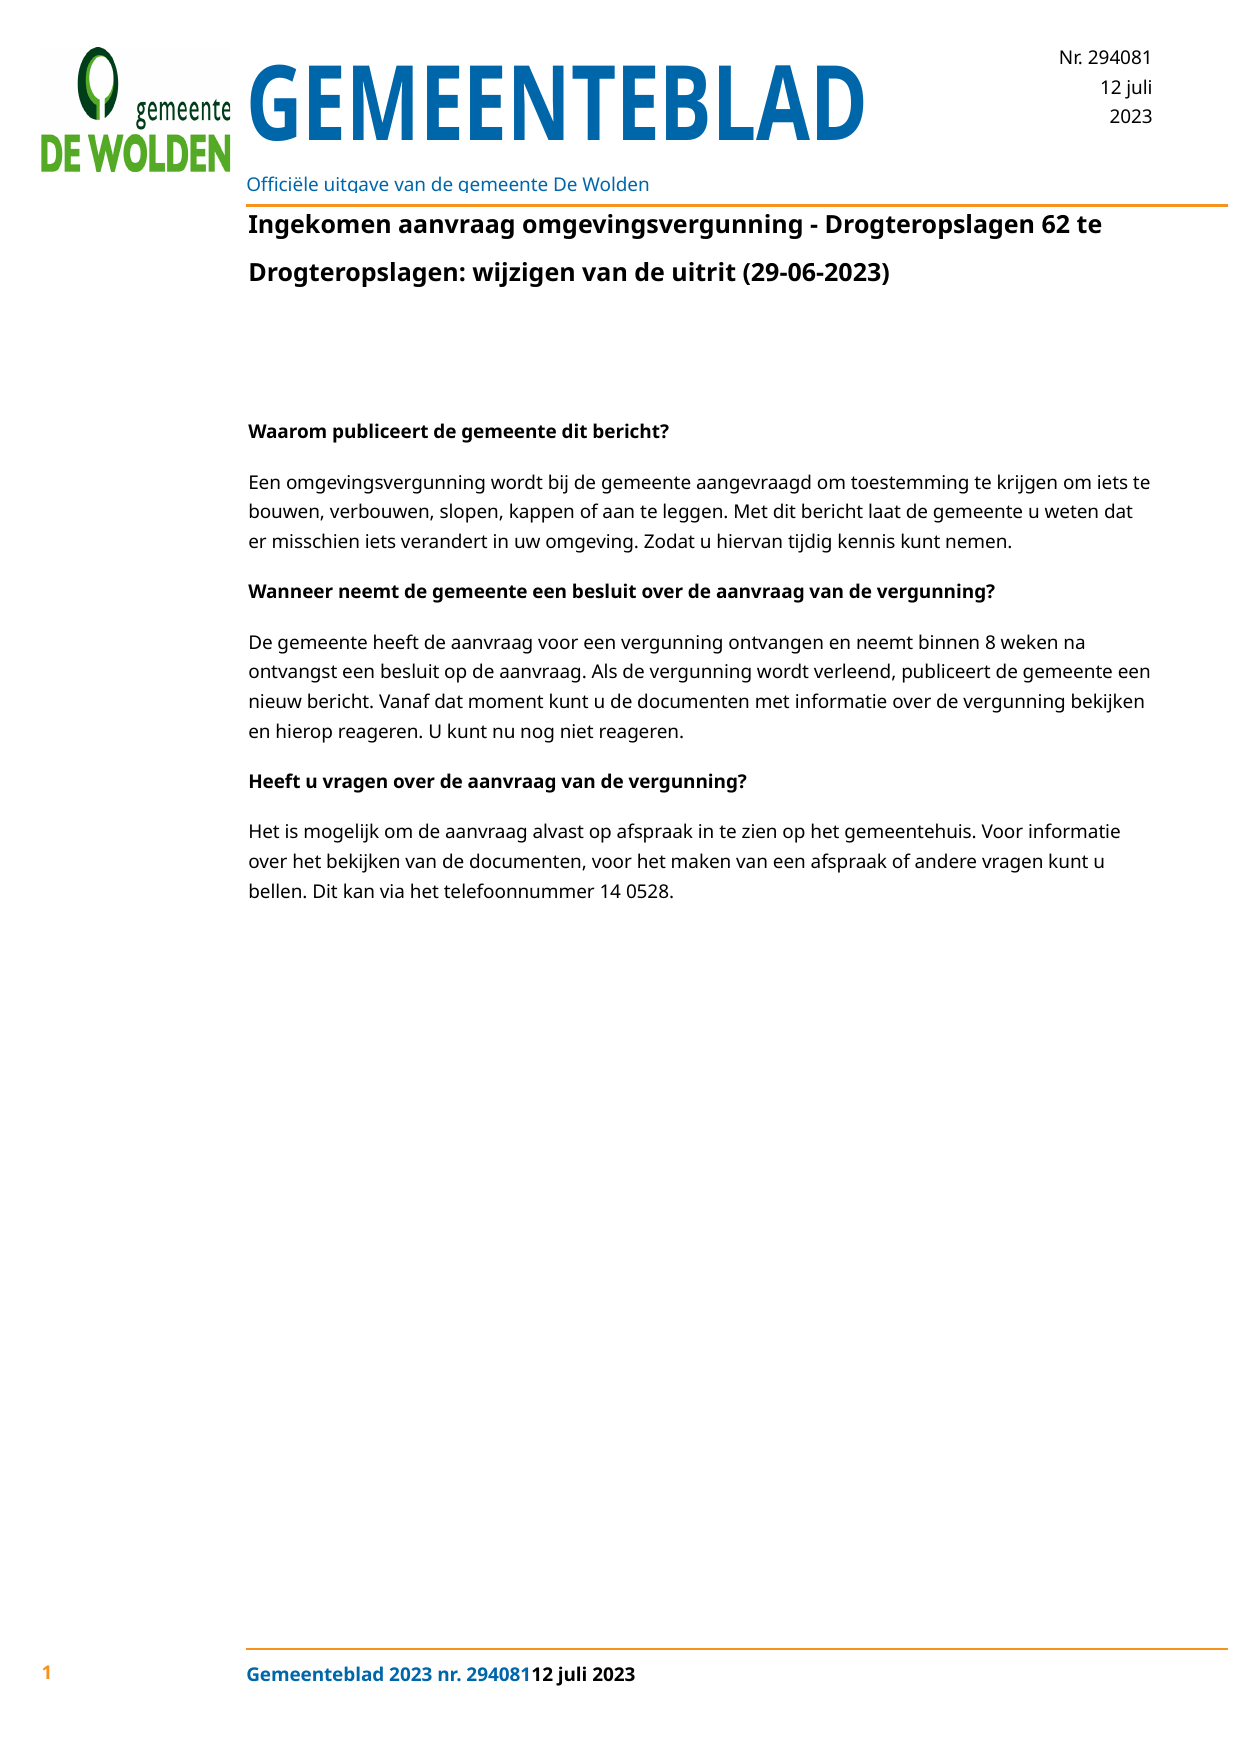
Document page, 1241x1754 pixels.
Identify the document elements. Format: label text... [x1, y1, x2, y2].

text Heeft u vragen over de aanvraag van de vergunning? [248, 768, 1152, 794]
text Wanneer neemt de gemeente een besluit over de aanvraag van de vergunning? [248, 579, 1152, 604]
picture [41, 47, 231, 172]
text Een omgevingsvergunning wordt bij de gemeente aangevraagd om toestemming te krijgen om iets te bouwen, verbouwen, slopen, kappen of aan te leggen. Met dit bericht laat de gemeente u weten dat er misschien iets verandert in uw omgeving. Zodat u hiervan tijdig kennis kunt nemen. [248, 469, 1152, 554]
text Ingekomen aanvraag omgevingsvergunning - Drogteropslagen 62 te Drogteropslagen: wijzigen van de uitrit (29-06-2023) [248, 207, 1152, 288]
text Het is mogelijk om de aanvraag alvast op afspraak in te zien op het gemeentehuis. Voor informatie over het bekijken van de documenten, voor het maken van een afspraak of andere vragen kunt u bellen. Dit kan via het telefoonnummer 14 0528. [248, 819, 1152, 904]
text De gemeente heeft de aanvraag voor een vergunning ontvangen en neemt binnen 8 weken na ontvangst een besluit op de aanvraag. Als de vergunning wordt verleend, publiceert de gemeente een nieuw bericht. Vanaf dat moment kunt u de documenten met informatie over de vergunning bekijken en hierop reageren. U kunt nu nog niet reageren. [248, 629, 1152, 744]
text Waarom publiceert de gemeente dit bericht? [248, 419, 1152, 444]
